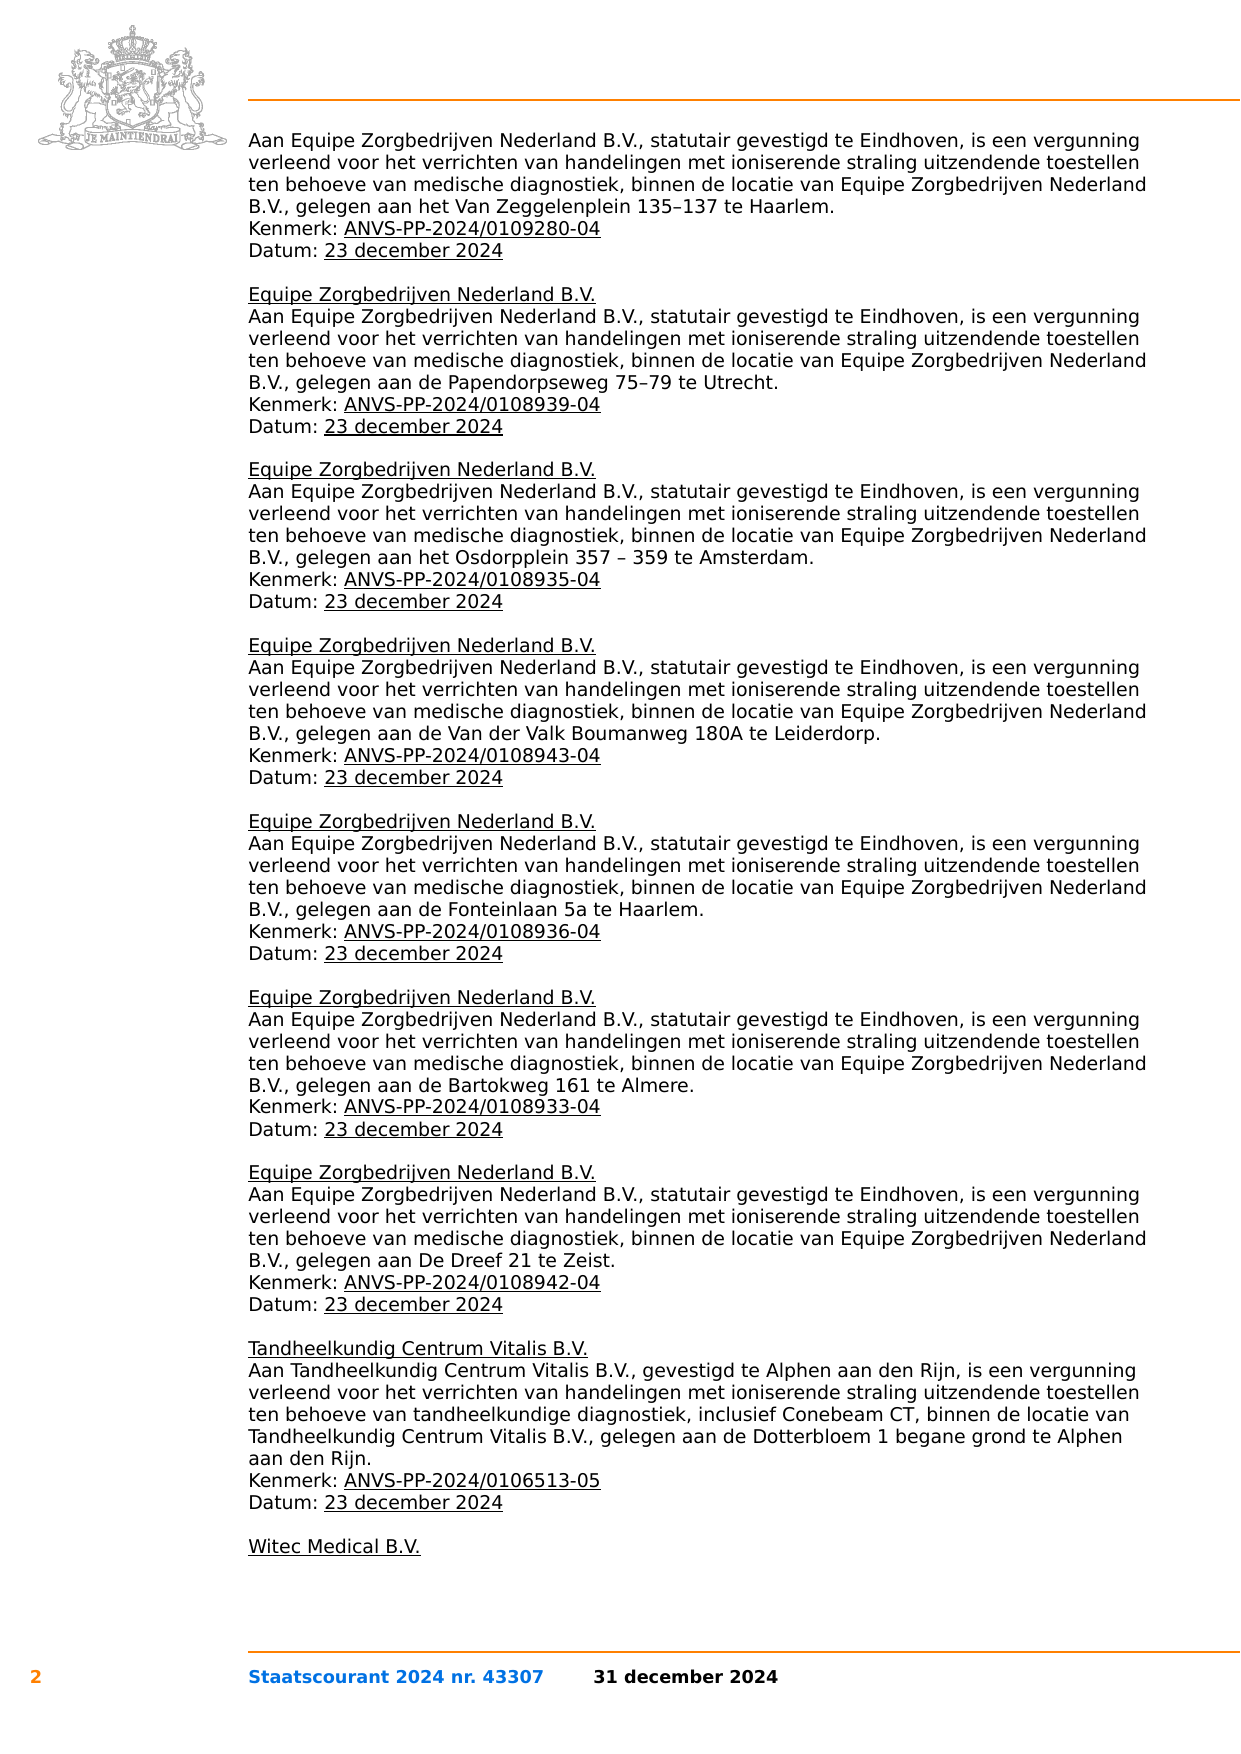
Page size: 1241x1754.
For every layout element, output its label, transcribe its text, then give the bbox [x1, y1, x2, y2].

text Datum: 23 december 2024 [248, 1492, 1163, 1514]
text Datum: 23 december 2024 [248, 943, 1163, 965]
text Aan Tandheelkundig Centrum Vitalis B.V., gevestigd te Alphen aan den Rijn, is een vergunning verleend voor het verrichten van handelingen met ioniserende straling uitzendende toestellen ten behoeve van tandheelkundige diagnostiek, inclusief Conebeam CT, binnen de locatie van Tandheelkundig Centrum Vitalis B.V., gelegen aan de Dotterbloem 1 begane grond te Alphen aan den Rijn. [248, 1360, 1163, 1470]
text Datum: 23 december 2024 [248, 416, 1163, 437]
text Kenmerk: ANVS-PP-2024/0108943-04 [248, 745, 1163, 767]
text Aan Equipe Zorgbedrijven Nederland B.V., statutair gevestigd te Eindhoven, is een vergunning verleend voor het verrichten van handelingen met ioniserende straling uitzendende toestellen ten behoeve van medische diagnostiek, binnen de locatie van Equipe Zorgbedrijven Nederland B.V., gelegen aan de Fonteinlaan 5a te Haarlem. [248, 833, 1163, 921]
text Aan Equipe Zorgbedrijven Nederland B.V., statutair gevestigd te Eindhoven, is een vergunning verleend voor het verrichten van handelingen met ioniserende straling uitzendende toestellen ten behoeve van medische diagnostiek, binnen de locatie van Equipe Zorgbedrijven Nederland B.V., gelegen aan de Bartokweg 161 te Almere. [248, 1008, 1163, 1096]
text Aan Equipe Zorgbedrijven Nederland B.V., statutair gevestigd te Eindhoven, is een vergunning verleend voor het verrichten van handelingen met ioniserende straling uitzendende toestellen ten behoeve van medische diagnostiek, binnen de locatie van Equipe Zorgbedrijven Nederland B.V., gelegen aan De Dreef 21 te Zeist. [248, 1184, 1163, 1272]
text Datum: 23 december 2024 [248, 1294, 1163, 1316]
text Datum: 23 december 2024 [248, 1118, 1163, 1140]
text Aan Equipe Zorgbedrijven Nederland B.V., statutair gevestigd te Eindhoven, is een vergunning verleend voor het verrichten van handelingen met ioniserende straling uitzendende toestellen ten behoeve van medische diagnostiek, binnen de locatie van Equipe Zorgbedrijven Nederland B.V., gelegen aan het Van Zeggelenplein 135–137 te Haarlem. [248, 130, 1163, 218]
text Datum: 23 december 2024 [248, 591, 1163, 613]
text Equipe Zorgbedrijven Nederland B.V. [248, 459, 1163, 481]
text Equipe Zorgbedrijven Nederland B.V. [248, 987, 1163, 1008]
text Equipe Zorgbedrijven Nederland B.V. [248, 811, 1163, 833]
text Kenmerk: ANVS-PP-2024/0108939-04 [248, 393, 1163, 416]
text Kenmerk: ANVS-PP-2024/0108942-04 [248, 1272, 1163, 1294]
text Aan Equipe Zorgbedrijven Nederland B.V., statutair gevestigd te Eindhoven, is een vergunning verleend voor het verrichten van handelingen met ioniserende straling uitzendende toestellen ten behoeve van medische diagnostiek, binnen de locatie van Equipe Zorgbedrijven Nederland B.V., gelegen aan het Osdorpplein 357 – 359 te Amsterdam. [248, 481, 1163, 569]
text Kenmerk: ANVS-PP-2024/0108935-04 [248, 569, 1163, 591]
text Kenmerk: ANVS-PP-2024/0106513-05 [248, 1470, 1163, 1492]
text Equipe Zorgbedrijven Nederland B.V. [248, 284, 1163, 306]
text Tandheelkundig Centrum Vitalis B.V. [248, 1338, 1163, 1360]
text Equipe Zorgbedrijven Nederland B.V. [248, 1162, 1163, 1184]
text Kenmerk: ANVS-PP-2024/0108933-04 [248, 1096, 1163, 1118]
text Datum: 23 december 2024 [248, 767, 1163, 789]
text Kenmerk: ANVS-PP-2024/0108936-04 [248, 921, 1163, 943]
text Aan Equipe Zorgbedrijven Nederland B.V., statutair gevestigd te Eindhoven, is een vergunning verleend voor het verrichten van handelingen met ioniserende straling uitzendende toestellen ten behoeve van medische diagnostiek, binnen de locatie van Equipe Zorgbedrijven Nederland B.V., gelegen aan de Van der Valk Boumanweg 180A te Leiderdorp. [248, 657, 1163, 745]
text Equipe Zorgbedrijven Nederland B.V. [248, 635, 1163, 657]
text Witec Medical B.V. [248, 1536, 1163, 1558]
text Aan Equipe Zorgbedrijven Nederland B.V., statutair gevestigd te Eindhoven, is een vergunning verleend voor het verrichten van handelingen met ioniserende straling uitzendende toestellen ten behoeve van medische diagnostiek, binnen de locatie van Equipe Zorgbedrijven Nederland B.V., gelegen aan de Papendorpseweg 75–79 te Utrecht. [248, 306, 1163, 393]
picture [38, 25, 227, 150]
text Kenmerk: ANVS-PP-2024/0109280-04 [248, 218, 1163, 240]
text Datum: 23 december 2024 [248, 240, 1163, 262]
